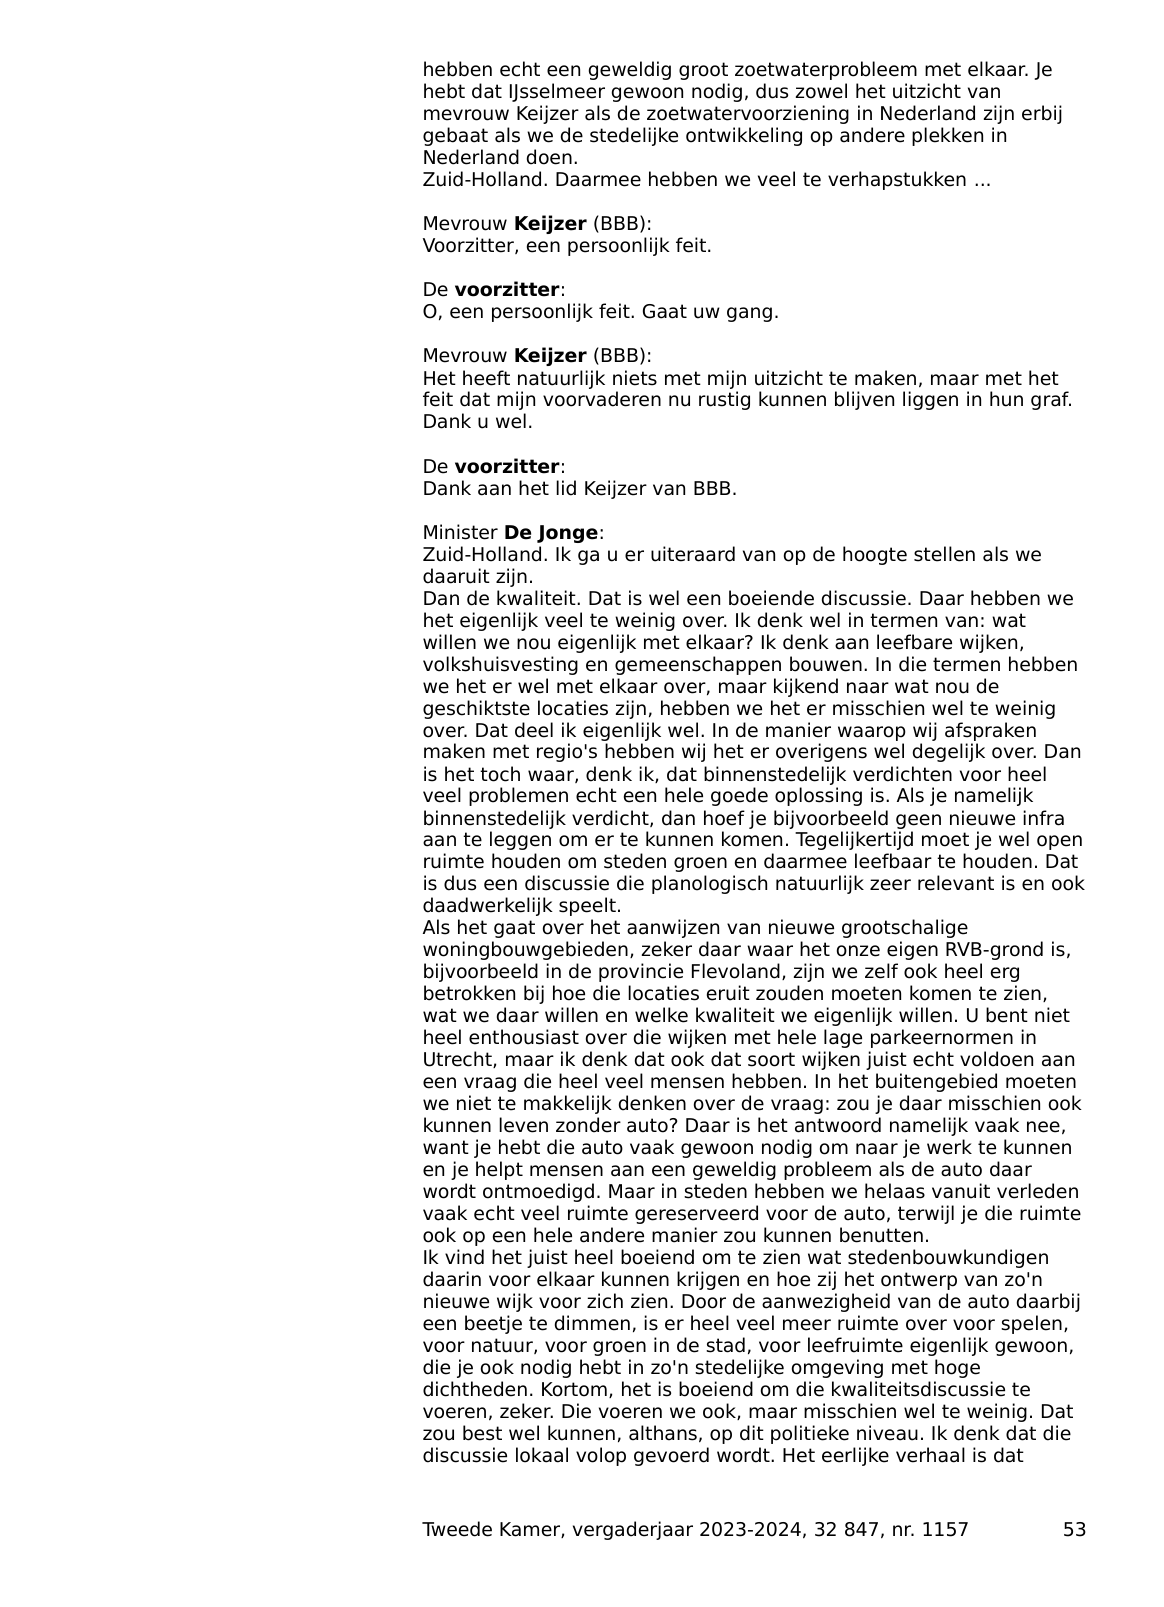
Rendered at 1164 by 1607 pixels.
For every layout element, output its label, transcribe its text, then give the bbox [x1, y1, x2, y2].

text O, een persoonlijk feit. Gaat uw gang. [422, 301, 1087, 323]
text De voorzitter: [422, 279, 1087, 301]
text Als het gaat over het aanwijzen van nieuwe grootschalige woningbouwgebieden, zeker daar waar het onze eigen RVB-grond is, bijvoorbeeld in de provincie Flevoland, zijn we zelf ook heel erg betrokken bij hoe die locaties eruit zouden moeten komen te zien, wat we daar willen en welke kwaliteit we eigenlijk willen. U bent niet heel enthousiast over die wijken met hele lage parkeernormen in Utrecht, maar ik denk dat ook dat soort wijken juist echt voldoen aan een vraag die heel veel mensen hebben. In het buitengebied moeten we niet te makkelijk denken over de vraag: zou je daar misschien ook kunnen leven zonder auto? Daar is het antwoord namelijk vaak nee, want je hebt die auto vaak gewoon nodig om naar je werk te kunnen en je helpt mensen aan een geweldig probleem als de auto daar wordt ontmoedigd. Maar in steden hebben we helaas vanuit verleden vaak echt veel ruimte gereserveerd voor de auto, terwijl je die ruimte ook op een hele andere manier zou kunnen benutten. [422, 917, 1087, 1247]
text Voorzitter, een persoonlijk feit. [422, 235, 1087, 257]
text Het heeft natuurlijk niets met mijn uitzicht te maken, maar met het feit dat mijn voorvaderen nu rustig kunnen blijven liggen in hun graf. Dank u wel. [422, 367, 1087, 433]
text Dan de kwaliteit. Dat is wel een boeiende discussie. Daar hebben we het eigenlijk veel te weinig over. Ik denk wel in termen van: wat willen we nou eigenlijk met elkaar? Ik denk aan leefbare wijken, volkshuisvesting en gemeenschappen bouwen. In die termen hebben we het er wel met elkaar over, maar kijkend naar wat nou de geschiktste locaties zijn, hebben we het er misschien wel te weinig over. Dat deel ik eigenlijk wel. In de manier waarop wij afspraken maken met regio's hebben wij het er overigens wel degelijk over. Dan is het toch waar, denk ik, dat binnenstedelijk verdichten voor heel veel problemen echt een hele goede oplossing is. Als je namelijk binnenstedelijk verdicht, dan hoef je bijvoorbeeld geen nieuwe infra aan te leggen om er te kunnen komen. Tegelijkertijd moet je wel open ruimte houden om steden groen en daarmee leefbaar te houden. Dat is dus een discussie die planologisch natuurlijk zeer relevant is en ook daadwerkelijk speelt. [422, 588, 1087, 917]
text Ik vind het juist heel boeiend om te zien wat stedenbouwkundigen daarin voor elkaar kunnen krijgen en hoe zij het ontwerp van zo'n nieuwe wijk voor zich zien. Door de aanwezigheid van de auto daarbij een beetje te dimmen, is er heel veel meer ruimte over voor spelen, voor natuur, voor groen in de stad, voor leefruimte eigenlijk gewoon, die je ook nodig hebt in zo'n stedelijke omgeving met hoge dichtheden. Kortom, het is boeiend om die kwaliteitsdiscussie te voeren, zeker. Die voeren we ook, maar misschien wel te weinig. Dat zou best wel kunnen, althans, op dit politieke niveau. Ik denk dat die discussie lokaal volop gevoerd wordt. Het eerlijke verhaal is dat [422, 1247, 1087, 1467]
text Mevrouw Keijzer (BBB): [422, 345, 1087, 367]
text hebben echt een geweldig groot zoetwaterprobleem met elkaar. Je hebt dat IJsselmeer gewoon nodig, dus zowel het uitzicht van mevrouw Keijzer als de zoetwatervoorziening in Nederland zijn erbij gebaat als we de stedelijke ontwikkeling op andere plekken in Nederland doen. [422, 59, 1087, 169]
text Dank aan het lid Keijzer van BBB. [422, 477, 1087, 499]
text Mevrouw Keijzer (BBB): [422, 213, 1087, 235]
text De voorzitter: [422, 456, 1087, 477]
text Minister De Jonge: [422, 522, 1087, 544]
text Zuid-Holland. Ik ga u er uiteraard van op de hoogte stellen als we daaruit zijn. [422, 544, 1087, 588]
text Zuid-Holland. Daarmee hebben we veel te verhapstukken ... [422, 169, 1087, 191]
